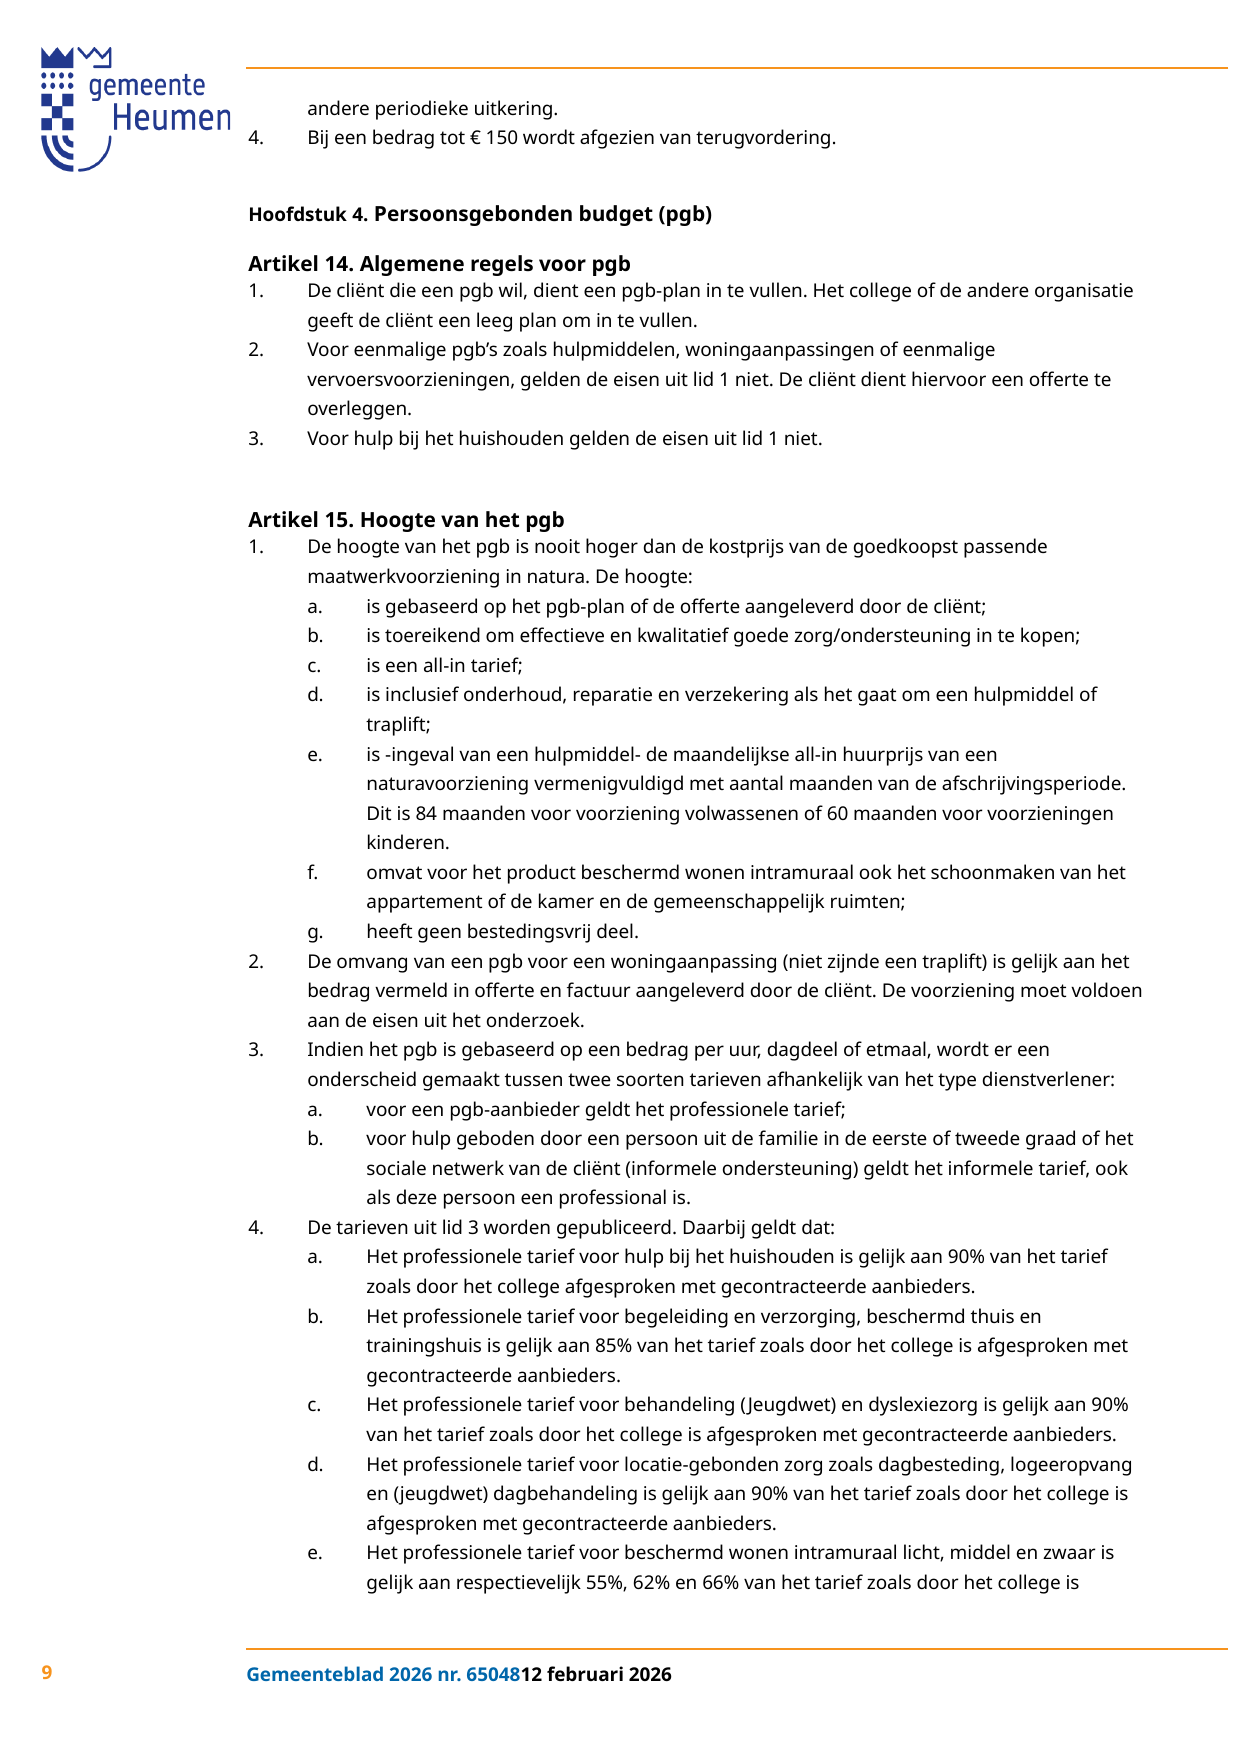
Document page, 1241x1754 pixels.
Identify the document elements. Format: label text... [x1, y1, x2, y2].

list Het professionele tarief voor begeleiding en verzorging, beschermd thuis en trainingshuis is gelijk aan 85% van het tarief zoals door het college is afgesproken met gecontracteerde aanbieders. [307, 1303, 1152, 1388]
list Bij een bedrag tot € 150 wordt afgezien van terugvordering. [248, 124, 1152, 150]
list De tarieven uit lid 3 worden gepubliceerd. Daarbij geldt dat: [248, 1214, 1152, 1240]
list is gebaseerd op het pgb-plan of de offerte aangeleverd door de cliënt; [307, 593, 1152, 618]
list De omvang van een pgb voor een woningaanpassing (niet zijnde een traplift) is gelijk aan het bedrag vermeld in offerte en factuur aangeleverd door de cliënt. De voorziening moet voldoen aan de eisen uit het onderzoek. [248, 948, 1152, 1033]
list Indien het pgb is gebaseerd op een bedrag per uur, dagdeel of etmaal, wordt er een onderscheid gemaakt tussen twee soorten tarieven afhankelijk van het type dienstverlener: [248, 1037, 1152, 1092]
list De hoogte van het pgb is nooit hoger dan de kostprijs van de goedkoopst passende maatwerkvoorziening in natura. De hoogte: [248, 534, 1152, 589]
list heeft geen bestedingsvrij deel. [307, 918, 1152, 944]
list Het professionele tarief voor locatie-gebonden zorg zoals dagbesteding, logeeropvang en (jeugdwet) dagbehandeling is gelijk aan 90% van het tarief zoals door het college is afgesproken met gecontracteerde aanbieders. [307, 1451, 1152, 1536]
list is -ingeval van een hulpmiddel- de maandelijkse all-in huurprijs van een naturavoorziening vermenigvuldigd met aantal maanden van de afschrijvingsperiode. Dit is 84 maanden voor voorziening volwassenen of 60 maanden voor voorzieningen kinderen. [307, 741, 1152, 855]
list omvat voor het product beschermd wonen intramuraal ook het schoonmaken van het appartement of de kamer en de gemeenschappelijk ruimten; [307, 859, 1152, 914]
picture [41, 47, 231, 172]
list is een all-in tarief; [307, 652, 1152, 678]
list Voor hulp bij het huishouden gelden de eisen uit lid 1 niet. [248, 425, 1152, 451]
list is toereikend om effectieve en kwalitatief goede zorg/ondersteuning in te kopen; [307, 622, 1152, 648]
list Voor eenmalige pgb’s zoals hulpmiddelen, woningaanpassingen of eenmalige vervoersvoorzieningen, gelden de eisen uit lid 1 niet. De cliënt dient hiervoor een offerte te overleggen. [248, 336, 1152, 421]
list is inclusief onderhoud, reparatie en verzekering als het gaat om een hulpmiddel of traplift; [307, 682, 1152, 737]
list De cliënt die een pgb wil, dient een pgb-plan in te vullen. Het college of de andere organisatie geeft de cliënt een leeg plan om in te vullen. [248, 277, 1152, 333]
list Het professionele tarief voor beschermd wonen intramuraal licht, middel en zwaar is gelijk aan respectievelijk 55%, 62% en 66% van het tarief zoals door het college is [307, 1539, 1152, 1595]
text Artikel 14. Algemene regels voor pgb [248, 249, 1152, 277]
list voor een pgb-aanbieder geldt het professionele tarief; [307, 1096, 1152, 1121]
list andere periodieke uitkering. [248, 95, 1152, 121]
list Het professionele tarief voor hulp bij het huishouden is gelijk aan 90% van het tarief zoals door het college afgesproken met gecontracteerde aanbieders. [307, 1244, 1152, 1299]
text Hoofdstuk 4. Persoonsgebonden budget (pgb) [248, 199, 1152, 228]
text Artikel 15. Hoogte van het pgb [248, 505, 1152, 534]
list voor hulp geboden door een persoon uit de familie in de eerste of tweede graad of het sociale netwerk van de cliënt (informele ondersteuning) geldt het informele tarief, ook als deze persoon een professional is. [307, 1125, 1152, 1210]
list Het professionele tarief voor behandeling (Jeugdwet) en dyslexiezorg is gelijk aan 90% van het tarief zoals door het college is afgesproken met gecontracteerde aanbieders. [307, 1392, 1152, 1447]
